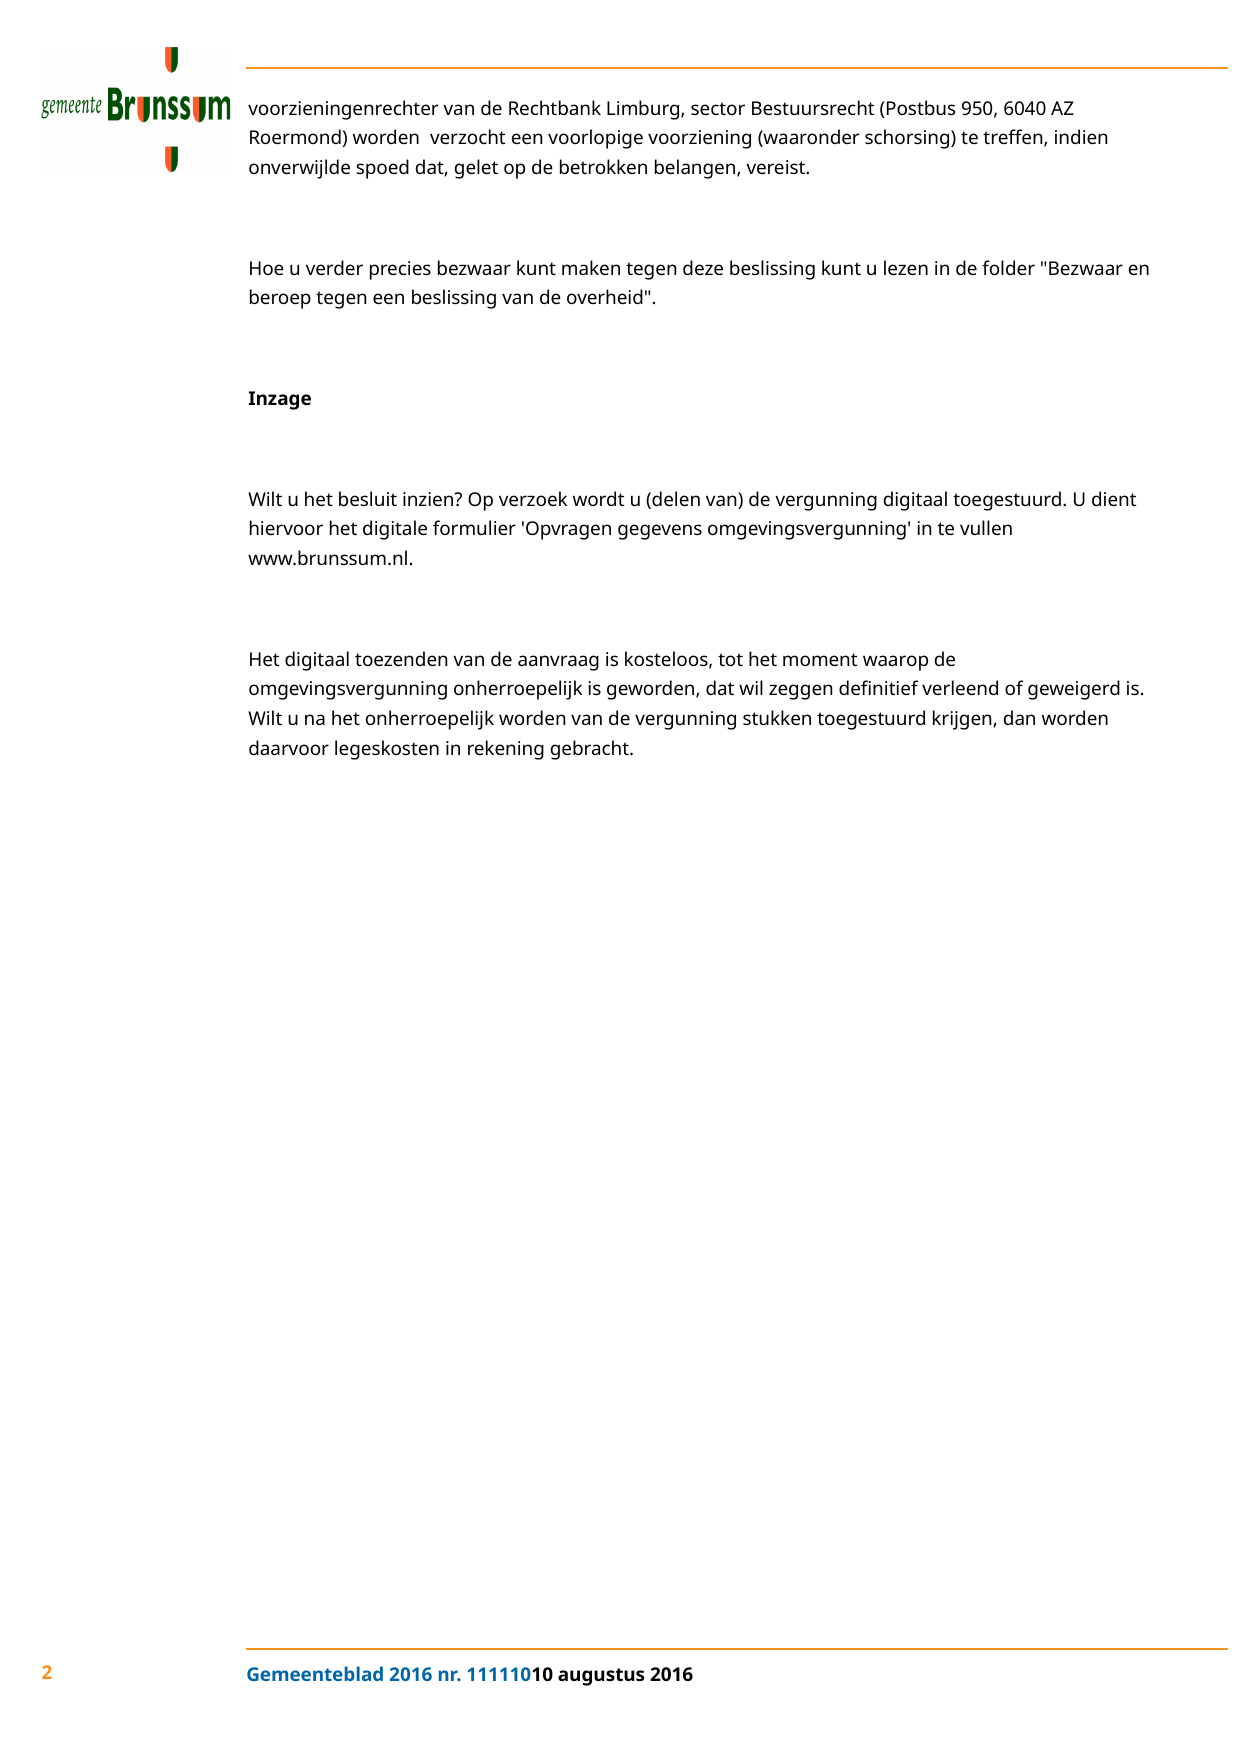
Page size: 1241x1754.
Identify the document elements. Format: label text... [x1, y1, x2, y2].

text Hoe u verder precies bezwaar kunt maken tegen deze beslissing kunt u lezen in de folder "Bezwaar en beroep tegen een beslissing van de overheid". [248, 255, 1152, 310]
text voorzieningenrechter van de Rechtbank Limburg, sector Bestuursrecht (Postbus 950, 6040 AZ Roermond) worden verzocht een voorlopige voorziening (waaronder schorsing) te treffen, indien onverwijlde spoed dat, gelet op de betrokken belangen, vereist. [248, 95, 1152, 180]
text Het digitaal toezenden van de aanvraag is kosteloos, tot het moment waarop de omgevingsvergunning onherroepelijk is geworden, dat wil zeggen definitief verleend of geweigerd is. Wilt u na het onherroepelijk worden van de vergunning stukken toegestuurd krijgen, dan worden daarvoor legeskosten in rekening gebracht. [248, 646, 1152, 761]
picture [41, 47, 231, 172]
text Wilt u het besluit inzien? Op verzoek wordt u (delen van) de vergunning digitaal toegestuurd. U dient hiervoor het digitale formulier 'Opvragen gegevens omgevingsvergunning' in te vullen www.brunssum.nl. [248, 486, 1152, 571]
text Inzage [248, 385, 1152, 411]
